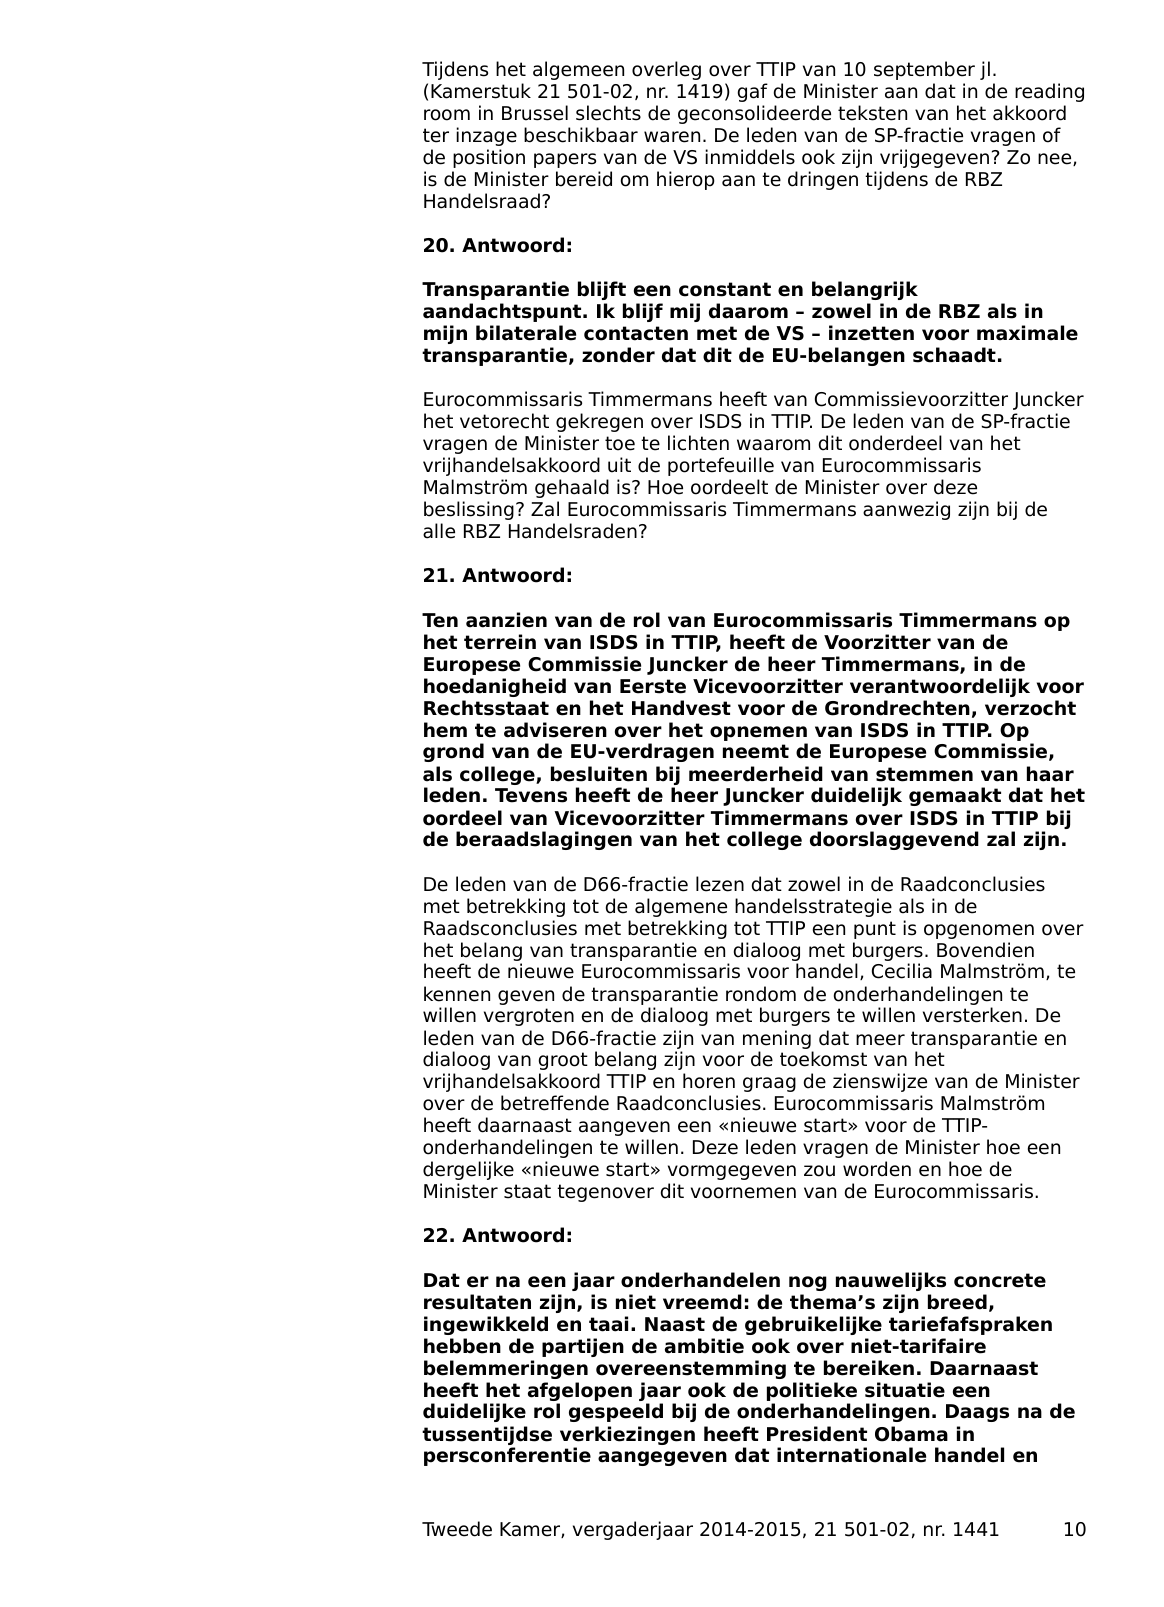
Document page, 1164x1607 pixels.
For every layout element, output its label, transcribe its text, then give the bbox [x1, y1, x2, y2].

text Transparantie blijft een constant en belangrijk aandachtspunt. Ik blijf mij daarom – zowel in de RBZ als in mijn bilaterale contacten met de VS – inzetten voor maximale transparantie, zonder dat dit de EU-belangen schaadt. [422, 279, 1087, 367]
subtitle 21. Antwoord: [422, 565, 1087, 587]
text Tijdens het algemeen overleg over TTIP van 10 september jl. (Kamerstuk 21 501-02, nr. 1419) gaf de Minister aan dat in de reading room in Brussel slechts de geconsolideerde teksten van het akkoord ter inzage beschikbaar waren. De leden van de SP-fractie vragen of de position papers van de VS inmiddels ook zijn vrijgegeven? Zo nee, is de Minister bereid om hierop aan te dringen tijdens de RBZ Handelsraad? [422, 59, 1087, 213]
text Ten aanzien van de rol van Eurocommissaris Timmermans op het terrein van ISDS in TTIP, heeft de Voorzitter van de Europese Commissie Juncker de heer Timmermans, in de hoedanigheid van Eerste Vicevoorzitter verantwoordelijk voor Rechtsstaat en het Handvest voor de Grondrechten, verzocht hem te adviseren over het opnemen van ISDS in TTIP. Op grond van de EU-verdragen neemt de Europese Commissie, als college, besluiten bij meerderheid van stemmen van haar leden. Tevens heeft de heer Juncker duidelijk gemaakt dat het oordeel van Vicevoorzitter Timmermans over ISDS in TTIP bij de beraadslagingen van het college doorslaggevend zal zijn. [422, 609, 1087, 851]
text Dat er na een jaar onderhandelen nog nauwelijks concrete resultaten zijn, is niet vreemd: de thema’s zijn breed, ingewikkeld en taai. Naast de gebruikelijke tariefafspraken hebben de partijen de ambitie ook over niet-tarifaire belemmeringen overeenstemming te bereiken. Daarnaast heeft het afgelopen jaar ook de politieke situatie een duidelijke rol gespeeld bij de onderhandelingen. Daags na de tussentijdse verkiezingen heeft President Obama in persconferentie aangegeven dat internationale handel en [422, 1269, 1087, 1467]
subtitle 20. Antwoord: [422, 235, 1087, 257]
text De leden van de D66-fractie lezen dat zowel in de Raadconclusies met betrekking tot de algemene handelsstrategie als in de Raadsconclusies met betrekking tot TTIP een punt is opgenomen over het belang van transparantie en dialoog met burgers. Bovendien heeft de nieuwe Eurocommissaris voor handel, Cecilia Malmström, te kennen geven de transparantie rondom de onderhandelingen te willen vergroten en de dialoog met burgers te willen versterken. De leden van de D66-fractie zijn van mening dat meer transparantie en dialoog van groot belang zijn voor de toekomst van het vrijhandelsakkoord TTIP en horen graag de zienswijze van de Minister over de betreffende Raadconclusies. Eurocommissaris Malmström heeft daarnaast aangeven een «nieuwe start» voor de TTIP-onderhandelingen te willen. Deze leden vragen de Minister hoe een dergelijke «nieuwe start» vormgegeven zou worden en hoe de Minister staat tegenover dit voornemen van de Eurocommissaris. [422, 873, 1087, 1203]
subtitle 22. Antwoord: [422, 1225, 1087, 1247]
text Eurocommissaris Timmermans heeft van Commissievoorzitter Juncker het vetorecht gekregen over ISDS in TTIP. De leden van de SP-fractie vragen de Minister toe te lichten waarom dit onderdeel van het vrijhandelsakkoord uit de portefeuille van Eurocommissaris Malmström gehaald is? Hoe oordeelt de Minister over deze beslissing? Zal Eurocommissaris Timmermans aanwezig zijn bij de alle RBZ Handelsraden? [422, 389, 1087, 543]
